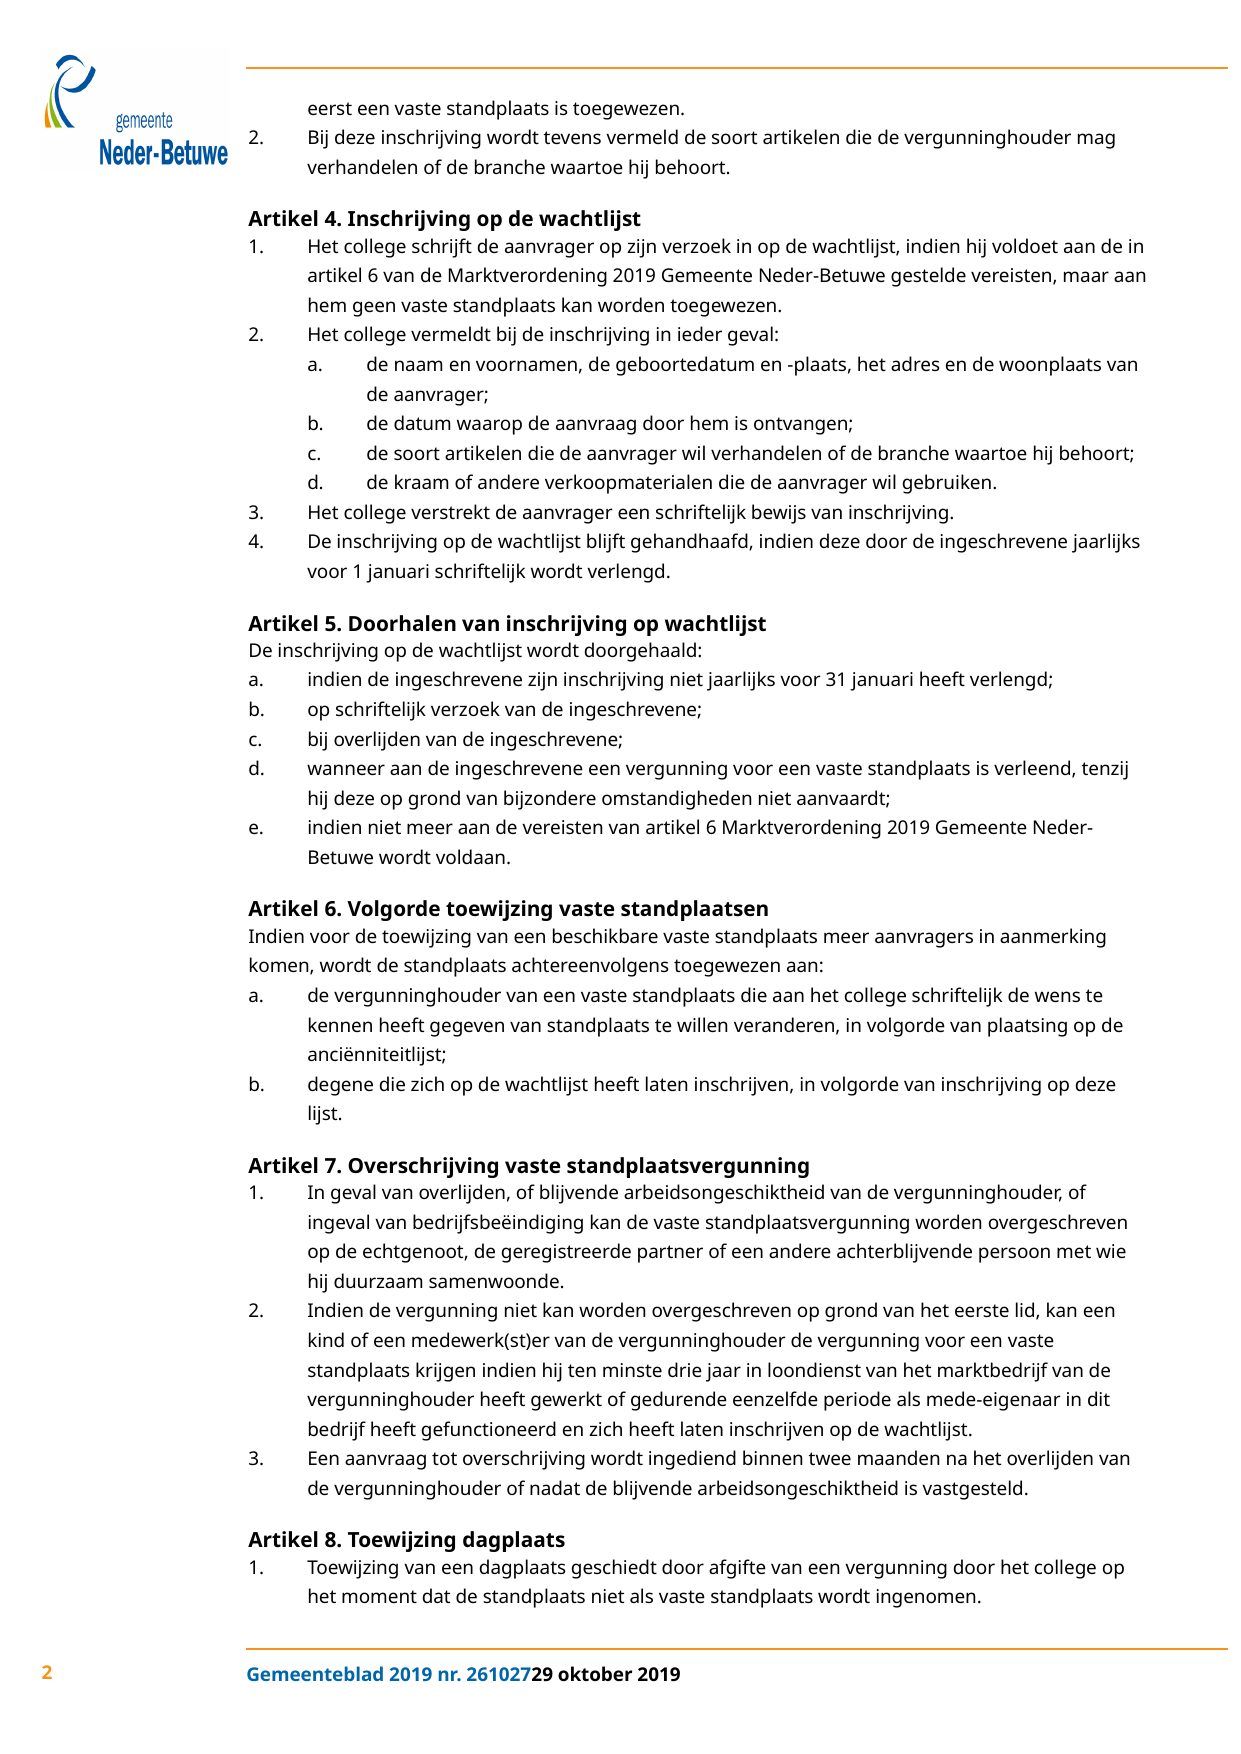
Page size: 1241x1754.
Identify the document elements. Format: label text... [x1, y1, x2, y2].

list degene die zich op de wachtlijst heeft laten inschrijven, in volgorde van inschrijving op deze lijst. [248, 1071, 1152, 1126]
picture [41, 47, 231, 172]
text Artikel 6. Volgorde toewijzing vaste standplaatsen [248, 894, 1152, 923]
list Het college vermeldt bij de inschrijving in ieder geval: [248, 322, 1152, 347]
text Artikel 7. Overschrijving vaste standplaatsvergunning [248, 1151, 1152, 1179]
text Artikel 4. Inschrijving op de wachtlijst [248, 204, 1152, 233]
list op schriftelijk verzoek van de ingeschrevene; [248, 696, 1152, 722]
list bij overlijden van de ingeschrevene; [248, 726, 1152, 752]
list de soort artikelen die de aanvrager wil verhandelen of de branche waartoe hij behoort; [307, 440, 1152, 466]
text De inschrijving op de wachtlijst wordt doorgehaald: [248, 637, 1152, 663]
list eerst een vaste standplaats is toegewezen. [248, 95, 1152, 121]
list Toewijzing van een dagplaats geschiedt door afgifte van een vergunning door het college op het moment dat de standplaats niet als vaste standplaats wordt ingenomen. [248, 1554, 1152, 1609]
list Indien de vergunning niet kan worden overgeschreven op grond van het eerste lid, kan een kind of een medewerk(st)er van de vergunninghouder de vergunning voor een vaste standplaats krijgen indien hij ten minste drie jaar in loondienst van het marktbedrijf van de vergunninghouder heeft gewerkt of gedurende eenzelfde periode als mede-eigenaar in dit bedrijf heeft gefunctioneerd en zich heeft laten inschrijven op de wachtlijst. [248, 1298, 1152, 1442]
list Het college verstrekt de aanvrager een schriftelijk bewijs van inschrijving. [248, 499, 1152, 525]
list wanneer aan de ingeschrevene een vergunning voor een vaste standplaats is verleend, tenzij hij deze op grond van bijzondere omstandigheden niet aanvaardt; [248, 755, 1152, 811]
list de datum waarop de aanvraag door hem is ontvangen; [307, 410, 1152, 436]
list Een aanvraag tot overschrijving wordt ingediend binnen twee maanden na het overlijden van de vergunninghouder of nadat de blijvende arbeidsongeschiktheid is vastgesteld. [248, 1446, 1152, 1501]
list Bij deze inschrijving wordt tevens vermeld de soort artikelen die de vergunninghouder mag verhandelen of de branche waartoe hij behoort. [248, 124, 1152, 180]
text Artikel 8. Toewijzing dagplaats [248, 1526, 1152, 1554]
list de vergunninghouder van een vaste standplaats die aan het college schriftelijk de wens te kennen heeft gegeven van standplaats te willen veranderen, in volgorde van plaatsing op de anciënniteitlijst; [248, 982, 1152, 1067]
list De inschrijving op de wachtlijst blijft gehandhaafd, indien deze door de ingeschrevene jaarlijks voor 1 januari schriftelijk wordt verlengd. [248, 529, 1152, 584]
text Indien voor de toewijzing van een beschikbare vaste standplaats meer aanvragers in aanmerking komen, wordt de standplaats achtereenvolgens toegewezen aan: [248, 923, 1152, 978]
list indien de ingeschrevene zijn inschrijving niet jaarlijks voor 31 januari heeft verlengd; [248, 667, 1152, 692]
list indien niet meer aan de vereisten van artikel 6 Marktverordening 2019 Gemeente Neder-Betuwe wordt voldaan. [248, 814, 1152, 870]
list In geval van overlijden, of blijvende arbeidsongeschiktheid van de vergunninghouder, of ingeval van bedrijfsbeëindiging kan de vaste standplaatsvergunning worden overgeschreven op de echtgenoot, de geregistreerde partner of een andere achterblijvende persoon met wie hij duurzaam samenwoonde. [248, 1179, 1152, 1294]
list de naam en voornamen, de geboortedatum en -plaats, het adres en de woonplaats van de aanvrager; [307, 351, 1152, 406]
list Het college schrijft de aanvrager op zijn verzoek in op de wachtlijst, indien hij voldoet aan de in artikel 6 van de Marktverordening 2019 Gemeente Neder-Betuwe gestelde vereisten, maar aan hem geen vaste standplaats kan worden toegewezen. [248, 233, 1152, 318]
text Artikel 5. Doorhalen van inschrijving op wachtlijst [248, 609, 1152, 637]
list de kraam of andere verkoopmaterialen die de aanvrager wil gebruiken. [307, 469, 1152, 495]
